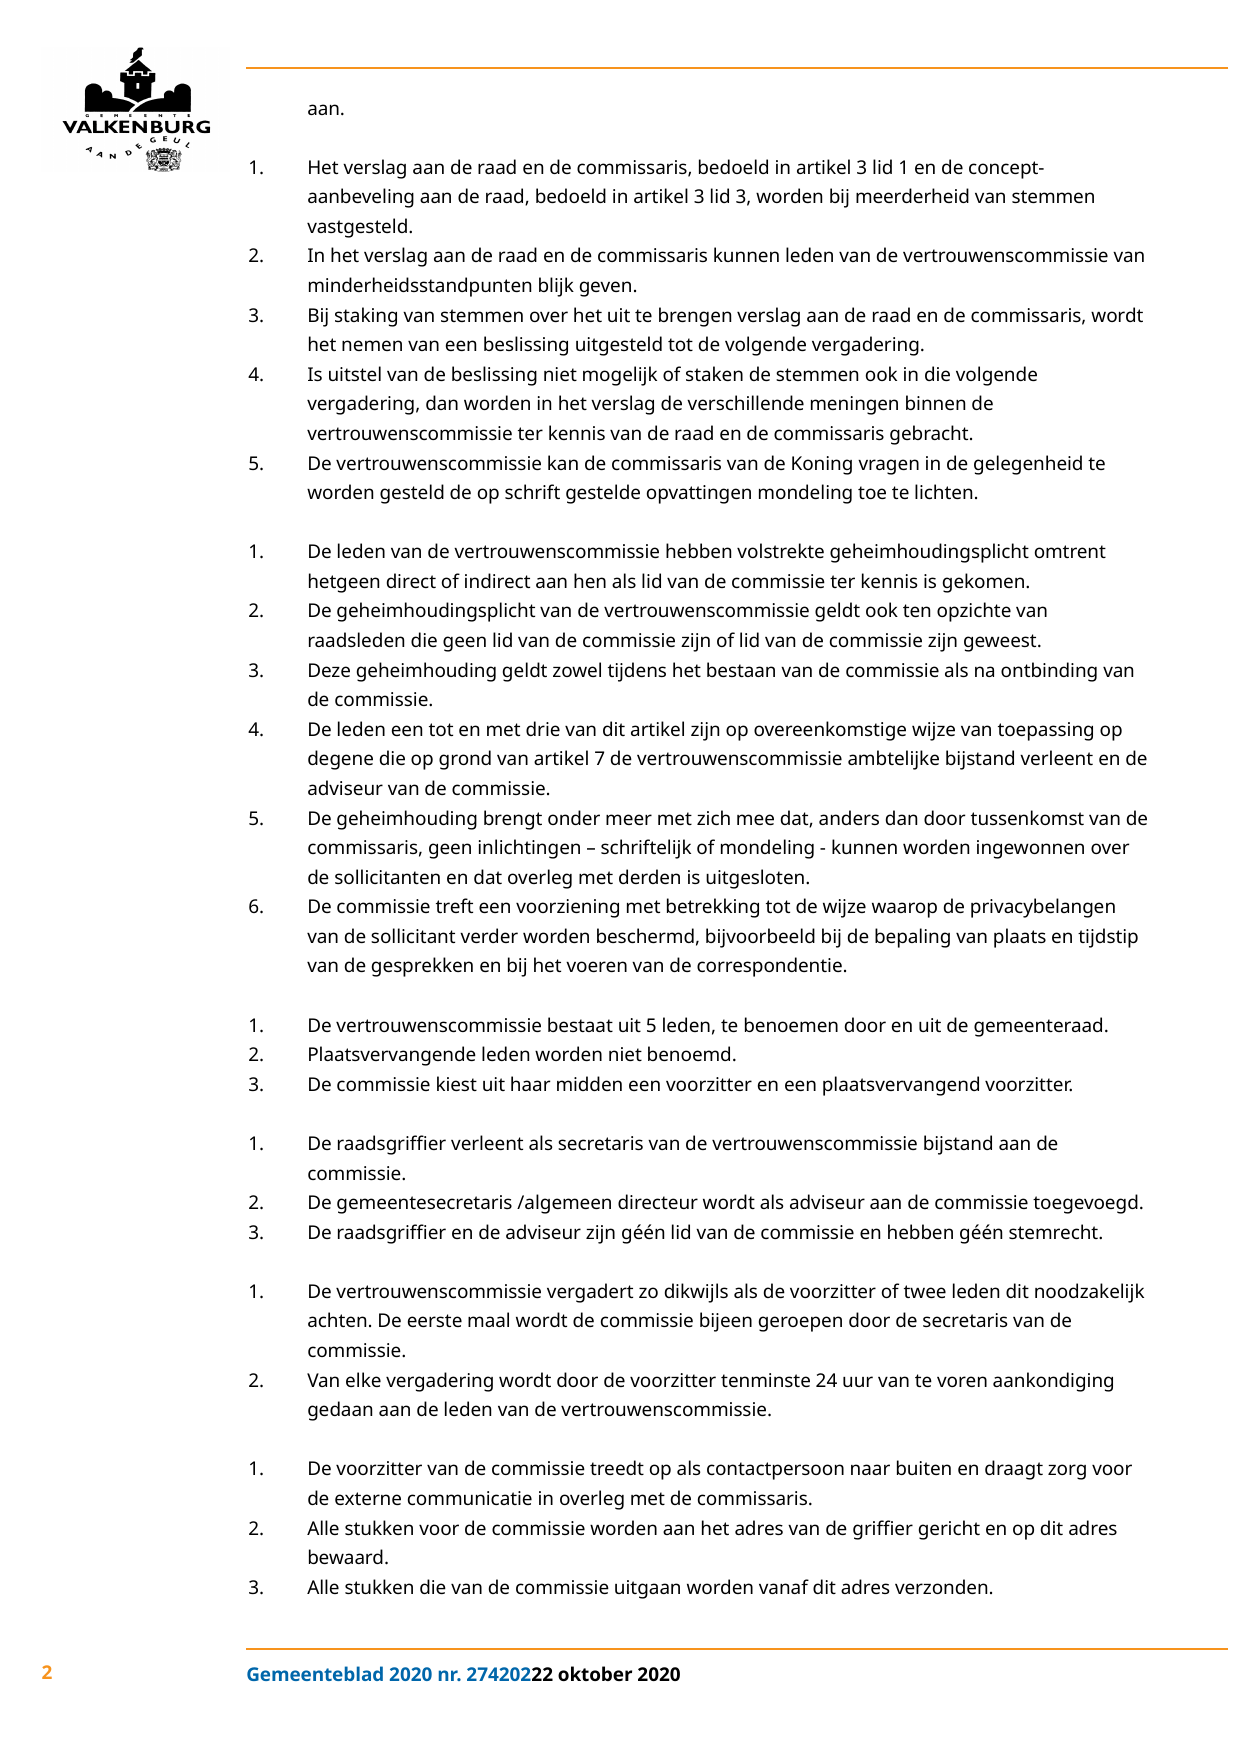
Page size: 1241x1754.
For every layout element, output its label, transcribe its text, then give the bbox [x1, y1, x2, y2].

list Bij staking van stemmen over het uit te brengen verslag aan de raad en de commissaris, wordt het nemen van een beslissing uitgesteld tot de volgende vergadering. [248, 302, 1152, 357]
list De leden een tot en met drie van dit artikel zijn op overeenkomstige wijze van toepassing op degene die op grond van artikel 7 de vertrouwenscommissie ambtelijke bijstand verleent en de adviseur van de commissie. [248, 716, 1152, 801]
list Alle stukken die van de commissie uitgaan worden vanaf dit adres verzonden. [248, 1574, 1152, 1600]
list Plaatsvervangende leden worden niet benoemd. [248, 1041, 1152, 1067]
list De vertrouwenscommissie vergadert zo dikwijls als de voorzitter of twee leden dit noodzakelijk achten. De eerste maal wordt de commissie bijeen geroepen door de secretaris van de commissie. [248, 1278, 1152, 1363]
list Alle stukken voor de commissie worden aan het adres van de griffier gericht en op dit adres bewaard. [248, 1515, 1152, 1570]
list Het verslag aan de raad en de commissaris, bedoeld in artikel 3 lid 1 en de concept-aanbeveling aan de raad, bedoeld in artikel 3 lid 3, worden bij meerderheid van stemmen vastgesteld. [248, 154, 1152, 239]
list De geheimhouding brengt onder meer met zich mee dat, anders dan door tussenkomst van de commissaris, geen inlichtingen – schriftelijk of mondeling - kunnen worden ingewonnen over de sollicitanten en dat overleg met derden is uitgesloten. [248, 805, 1152, 890]
list De gemeentesecretaris /algemeen directeur wordt als adviseur aan de commissie toegevoegd. [248, 1189, 1152, 1215]
list Is uitstel van de beslissing niet mogelijk of staken de stemmen ook in die volgende vergadering, dan worden in het verslag de verschillende meningen binnen de vertrouwenscommissie ter kennis van de raad en de commissaris gebracht. [248, 361, 1152, 446]
list aan. [248, 95, 1152, 121]
list Van elke vergadering wordt door de voorzitter tenminste 24 uur van te voren aankondiging gedaan aan de leden van de vertrouwenscommissie. [248, 1367, 1152, 1422]
list Deze geheimhouding geldt zowel tijdens het bestaan van de commissie als na ontbinding van de commissie. [248, 657, 1152, 712]
picture [41, 47, 231, 172]
list De raadsgriffier verleent als secretaris van de vertrouwenscommissie bijstand aan de commissie. [248, 1130, 1152, 1186]
list De vertrouwenscommissie kan de commissaris van de Koning vragen in de gelegenheid te worden gesteld de op schrift gestelde opvattingen mondeling toe te lichten. [248, 450, 1152, 505]
list De commissie treft een voorziening met betrekking tot de wijze waarop de privacybelangen van de sollicitant verder worden beschermd, bijvoorbeeld bij de bepaling van plaats en tijdstip van de gesprekken en bij het voeren van de correspondentie. [248, 893, 1152, 978]
list De vertrouwenscommissie bestaat uit 5 leden, te benoemen door en uit de gemeenteraad. [248, 1012, 1152, 1038]
list De geheimhoudingsplicht van de vertrouwenscommissie geldt ook ten opzichte van raadsleden die geen lid van de commissie zijn of lid van de commissie zijn geweest. [248, 598, 1152, 653]
list De voorzitter van de commissie treedt op als contactpersoon naar buiten en draagt zorg voor de externe communicatie in overleg met de commissaris. [248, 1456, 1152, 1511]
list De commissie kiest uit haar midden een voorzitter en een plaatsvervangend voorzitter. [248, 1071, 1152, 1097]
list De leden van de vertrouwenscommissie hebben volstrekte geheimhoudingsplicht omtrent hetgeen direct of indirect aan hen als lid van de commissie ter kennis is gekomen. [248, 538, 1152, 594]
list In het verslag aan de raad en de commissaris kunnen leden van de vertrouwenscommissie van minderheidsstandpunten blijk geven. [248, 243, 1152, 298]
list De raadsgriffier en de adviseur zijn géén lid van de commissie en hebben géén stemrecht. [248, 1219, 1152, 1245]
